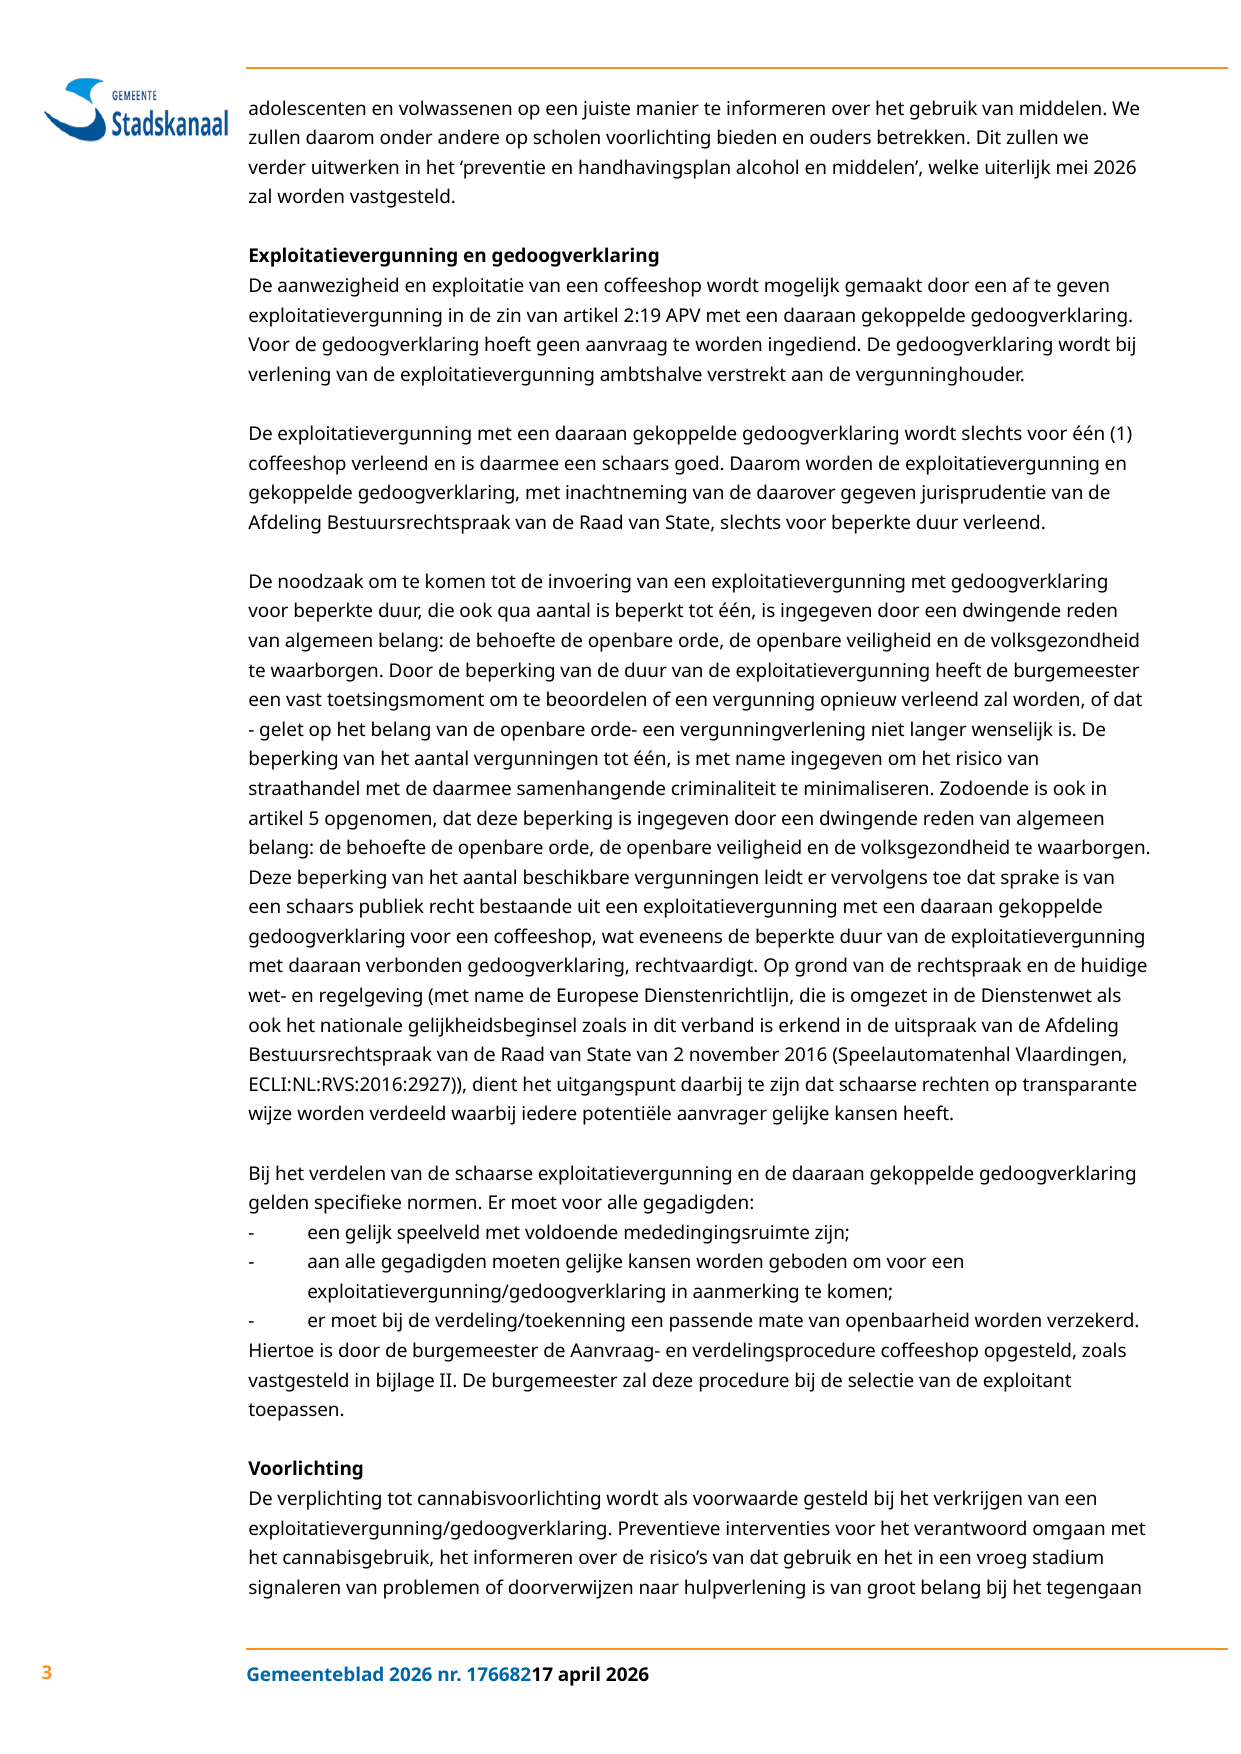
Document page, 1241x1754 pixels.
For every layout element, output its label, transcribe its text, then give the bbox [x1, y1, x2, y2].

text De verplichting tot cannabisvoorlichting wordt als voorwaarde gesteld bij het verkrijgen van een exploitatievergunning/gedoogverklaring. Preventieve interventies voor het verantwoord omgaan met het cannabisgebruik, het informeren over de risico’s van dat gebruik en het in een vroeg stadium signaleren van problemen of doorverwijzen naar hulpverlening is van groot belang bij het tegengaan [248, 1485, 1152, 1600]
list aan alle gegadigden moeten gelijke kansen worden geboden om voor een exploitatievergunning/gedoogverklaring in aanmerking te komen; [248, 1248, 1152, 1304]
text De aanwezigheid en exploitatie van een coffeeshop wordt mogelijk gemaakt door een af te geven exploitatievergunning in de zin van artikel 2:19 APV met een daaraan gekoppelde gedoogverklaring. Voor de gedoogverklaring hoeft geen aanvraag te worden ingediend. De gedoogverklaring wordt bij verlening van de exploitatievergunning ambtshalve verstrekt aan de vergunninghouder. [248, 272, 1152, 387]
picture [41, 47, 231, 172]
text De noodzaak om te komen tot de invoering van een exploitatievergunning met gedoogverklaring voor beperkte duur, die ook qua aantal is beperkt tot één, is ingegeven door een dwingende reden van algemeen belang: de behoefte de openbare orde, de openbare veiligheid en de volksgezondheid te waarborgen. Door de beperking van de duur van de exploitatievergunning heeft de burgemeester een vast toetsingsmoment om te beoordelen of een vergunning opnieuw verleend zal worden, of dat - gelet op het belang van de openbare orde- een vergunningverlening niet langer wenselijk is. De beperking van het aantal vergunningen tot één, is met name ingegeven om het risico van straathandel met de daarmee samenhangende criminaliteit te minimaliseren. Zodoende is ook in artikel 5 opgenomen, dat deze beperking is ingegeven door een dwingende reden van algemeen belang: de behoefte de openbare orde, de openbare veiligheid en de volksgezondheid te waarborgen. Deze beperking van het aantal beschikbare vergunningen leidt er vervolgens toe dat sprake is van een schaars publiek recht bestaande uit een exploitatievergunning met een daaraan gekoppelde gedoogverklaring voor een coffeeshop, wat eveneens de beperkte duur van de exploitatievergunning met daaraan verbonden gedoogverklaring, rechtvaardigt. Op grond van de rechtspraak en de huidige wet- en regelgeving (met name de Europese Dienstenrichtlijn, die is omgezet in de Dienstenwet als ook het nationale gelijkheidsbeginsel zoals in dit verband is erkend in de uitspraak van de Afdeling Bestuursrechtspraak van de Raad van State van 2 november 2016 (Speelautomatenhal Vlaardingen, ECLI:NL:RVS:2016:2927)), dient het uitgangspunt daarbij te zijn dat schaarse rechten op transparante wijze worden verdeeld waarbij iedere potentiële aanvrager gelijke kansen heeft. [248, 568, 1152, 1126]
text Bij het verdelen van de schaarse exploitatievergunning en de daaraan gekoppelde gedoogverklaring gelden specifieke normen. Er moet voor alle gegadigden: [248, 1160, 1152, 1215]
text Hiertoe is door de burgemeester de Aanvraag- en verdelingsprocedure coffeeshop opgesteld, zoals vastgesteld in bijlage II. De burgemeester zal deze procedure bij de selectie van de exploitant toepassen. [248, 1337, 1152, 1422]
text Exploitatievergunning en gedoogverklaring [248, 243, 1152, 268]
text adolescenten en volwassenen op een juiste manier te informeren over het gebruik van middelen. We zullen daarom onder andere op scholen voorlichting bieden en ouders betrekken. Dit zullen we verder uitwerken in het ‘preventie en handhavingsplan alcohol en middelen’, welke uiterlijk mei 2026 zal worden vastgesteld. [248, 95, 1152, 209]
list er moet bij de verdeling/toekenning een passende mate van openbaarheid worden verzekerd. [248, 1308, 1152, 1333]
text De exploitatievergunning met een daaraan gekoppelde gedoogverklaring wordt slechts voor één (1) coffeeshop verleend en is daarmee een schaars goed. Daarom worden de exploitatievergunning en gekoppelde gedoogverklaring, met inachtneming van de daarover gegeven jurisprudentie van de Afdeling Bestuursrechtspraak van de Raad van State, slechts voor beperkte duur verleend. [248, 420, 1152, 535]
list een gelijk speelveld met voldoende mededingingsruimte zijn; [248, 1219, 1152, 1245]
text Voorlichting [248, 1456, 1152, 1481]
